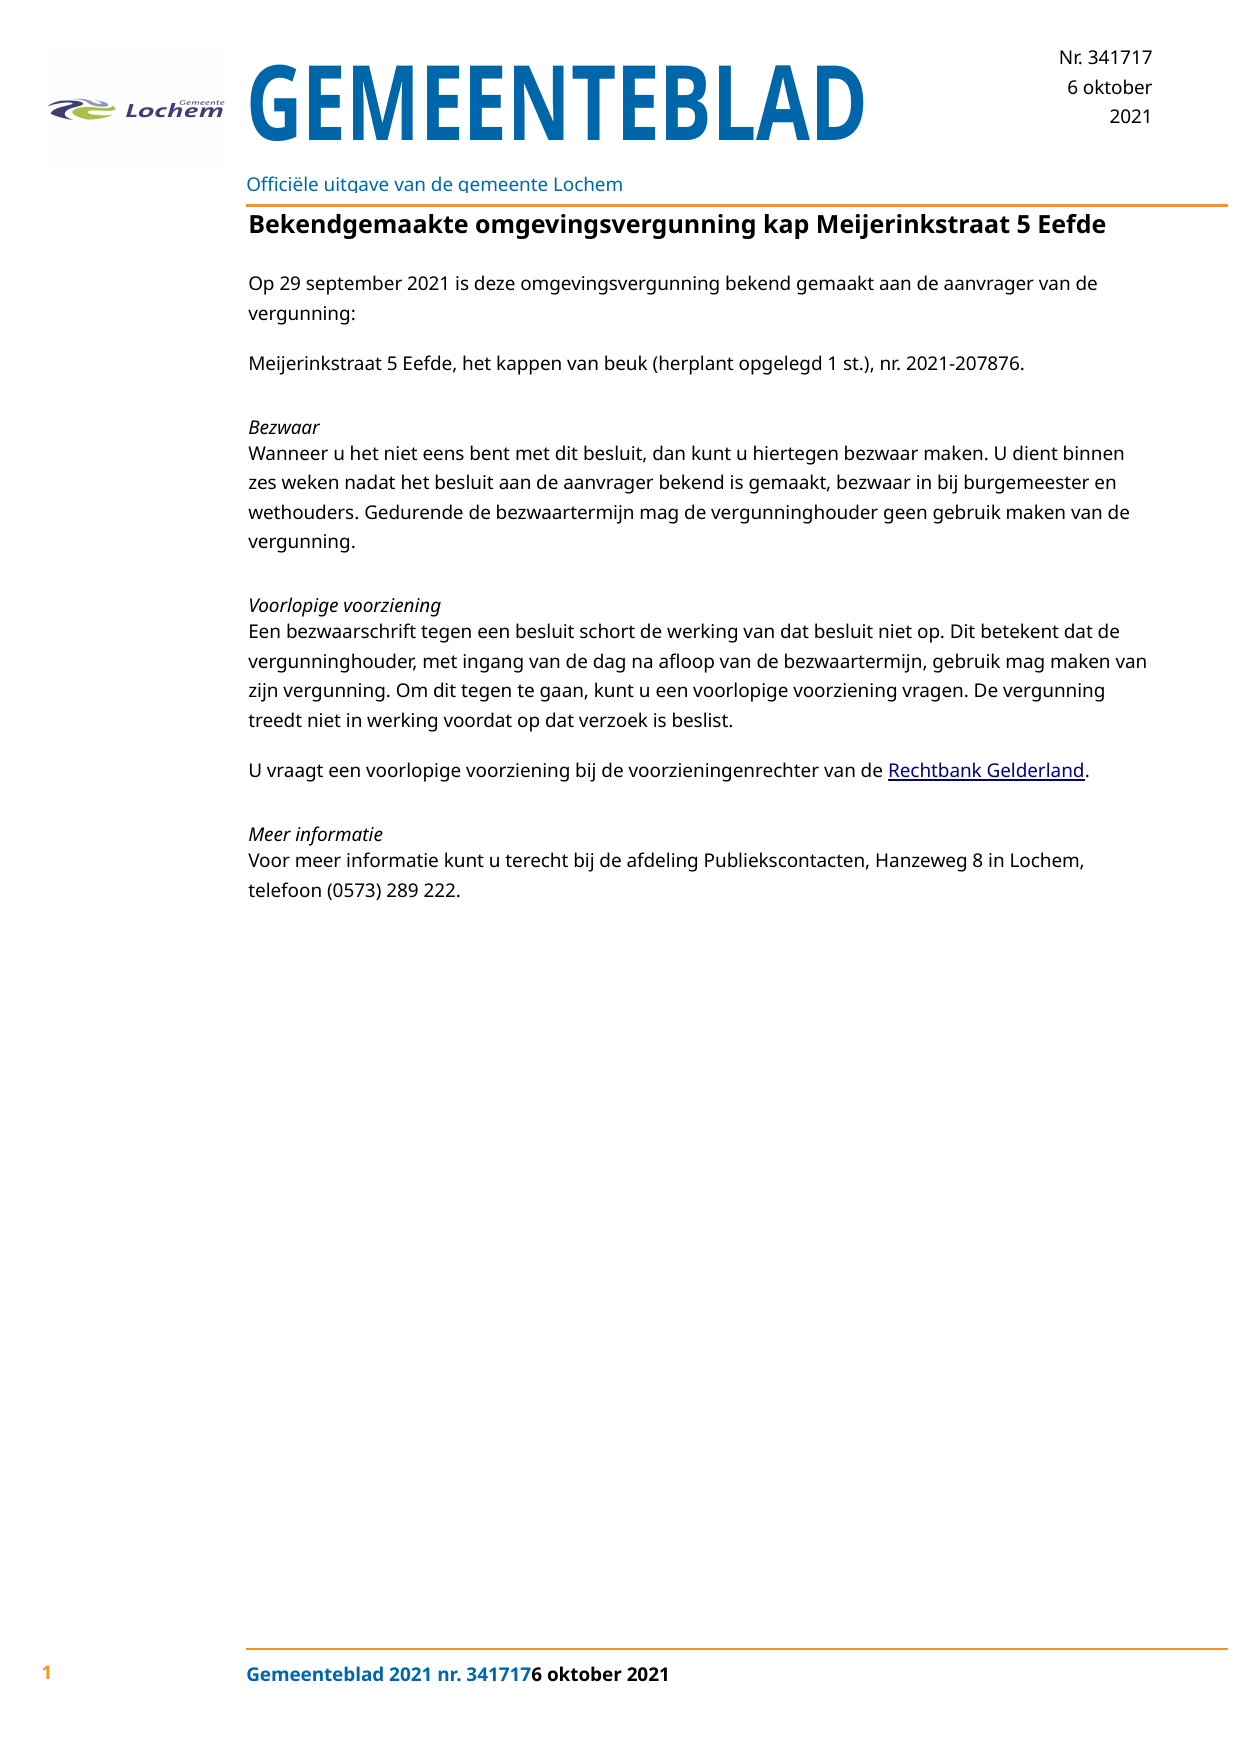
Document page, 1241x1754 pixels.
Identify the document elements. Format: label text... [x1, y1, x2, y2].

text Bezwaar [248, 414, 1152, 440]
text Een bezwaarschrift tegen een besluit schort de werking van dat besluit niet op. Dit betekent dat de vergunninghouder, met ingang van de dag na afloop van de bezwaartermijn, gebruik mag maken van zijn vergunning. Om dit tegen te gaan, kunt u een voorlopige voorziening vragen. De vergunning treedt niet in werking voordat op dat verzoek is beslist. [248, 618, 1152, 733]
text Op 29 september 2021 is deze omgevingsvergunning bekend gemaakt aan de aanvrager van de vergunning: [248, 270, 1152, 326]
text Voorlopige voorziening [248, 593, 1152, 618]
text Meijerinkstraat 5 Eefde, het kappen van beuk (herplant opgelegd 1 st.), nr. 2021-207876. [248, 350, 1152, 376]
text Meer informatie [248, 822, 1152, 847]
text Wanneer u het niet eens bent met dit besluit, dan kunt u hiertegen bezwaar maken. U dient binnen zes weken nadat het besluit aan de aanvrager bekend is gemaakt, bezwaar in bij burgemeester en wethouders. Gedurende de bezwaartermijn mag de vergunninghouder geen gebruik maken van de vergunning. [248, 440, 1152, 554]
text Bekendgemaakte omgevingsvergunning kap Meijerinkstraat 5 Eefde [248, 207, 1152, 241]
text U vraagt een voorlopige voorziening bij de voorzieningenrechter van de Rechtbank Gelderland. [248, 758, 1152, 783]
picture [41, 47, 231, 172]
text Voor meer informatie kunt u terecht bij de afdeling Publiekscontacten, Hanzeweg 8 in Lochem, telefoon (0573) 289 222. [248, 847, 1152, 903]
